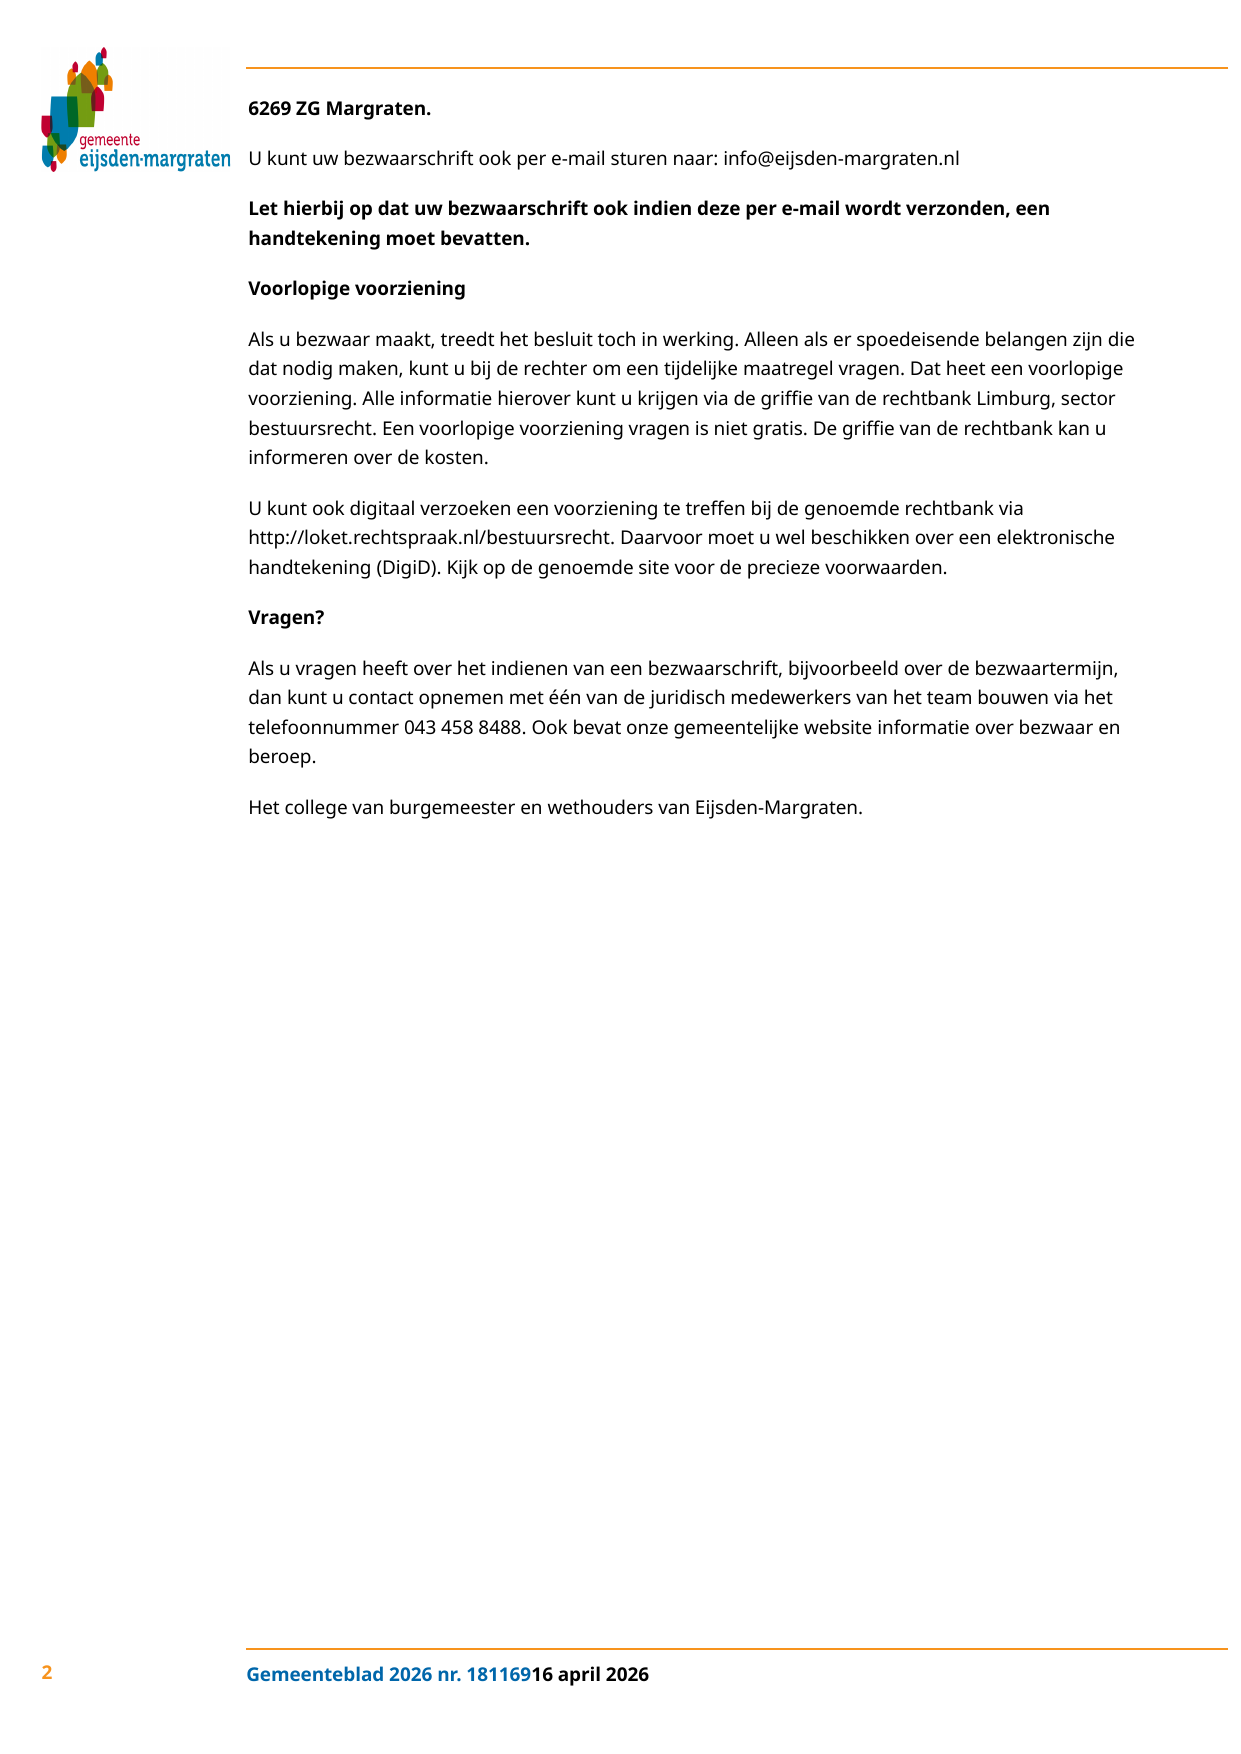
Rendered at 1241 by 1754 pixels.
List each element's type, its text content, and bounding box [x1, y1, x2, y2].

text U kunt uw bezwaarschrift ook per e-mail sturen naar: info@eijsden-margraten.nl [248, 145, 1152, 171]
text U kunt ook digitaal verzoeken een voorziening te treffen bij de genoemde rechtbank via http://loket.rechtspraak.nl/bestuursrecht. Daarvoor moet u wel beschikken over een elektronische handtekening (DigiD). Kijk op de genoemde site voor de precieze voorwaarden. [248, 495, 1152, 580]
text Let hierbij op dat uw bezwaarschrift ook indien deze per e-mail wordt verzonden, een handtekening moet bevatten. [248, 196, 1152, 251]
text Als u vragen heeft over het indienen van een bezwaarschrift, bijvoorbeeld over de bezwaartermijn, dan kunt u contact opnemen met één van de juridisch medewerkers van het team bouwen via het telefoonnummer 043 458 8488. Ook bevat onze gemeentelijke website informatie over bezwaar en beroep. [248, 655, 1152, 769]
text Het college van burgemeester en wethouders van Eijsden-Margraten. [248, 794, 1152, 820]
picture [41, 47, 231, 172]
text 6269 ZG Margraten. [248, 95, 1152, 121]
text Als u bezwaar maakt, treedt het besluit toch in werking. Alleen als er spoedeisende belangen zijn die dat nodig maken, kunt u bij de rechter om een tijdelijke maatregel vragen. Dat heet een voorlopige voorziening. Alle informatie hierover kunt u krijgen via de griffie van de rechtbank Limburg, sector bestuursrecht. Een voorlopige voorziening vragen is niet gratis. De griffie van de rechtbank kan u informeren over de kosten. [248, 326, 1152, 470]
text Voorlopige voorziening [248, 276, 1152, 301]
text Vragen? [248, 604, 1152, 630]
